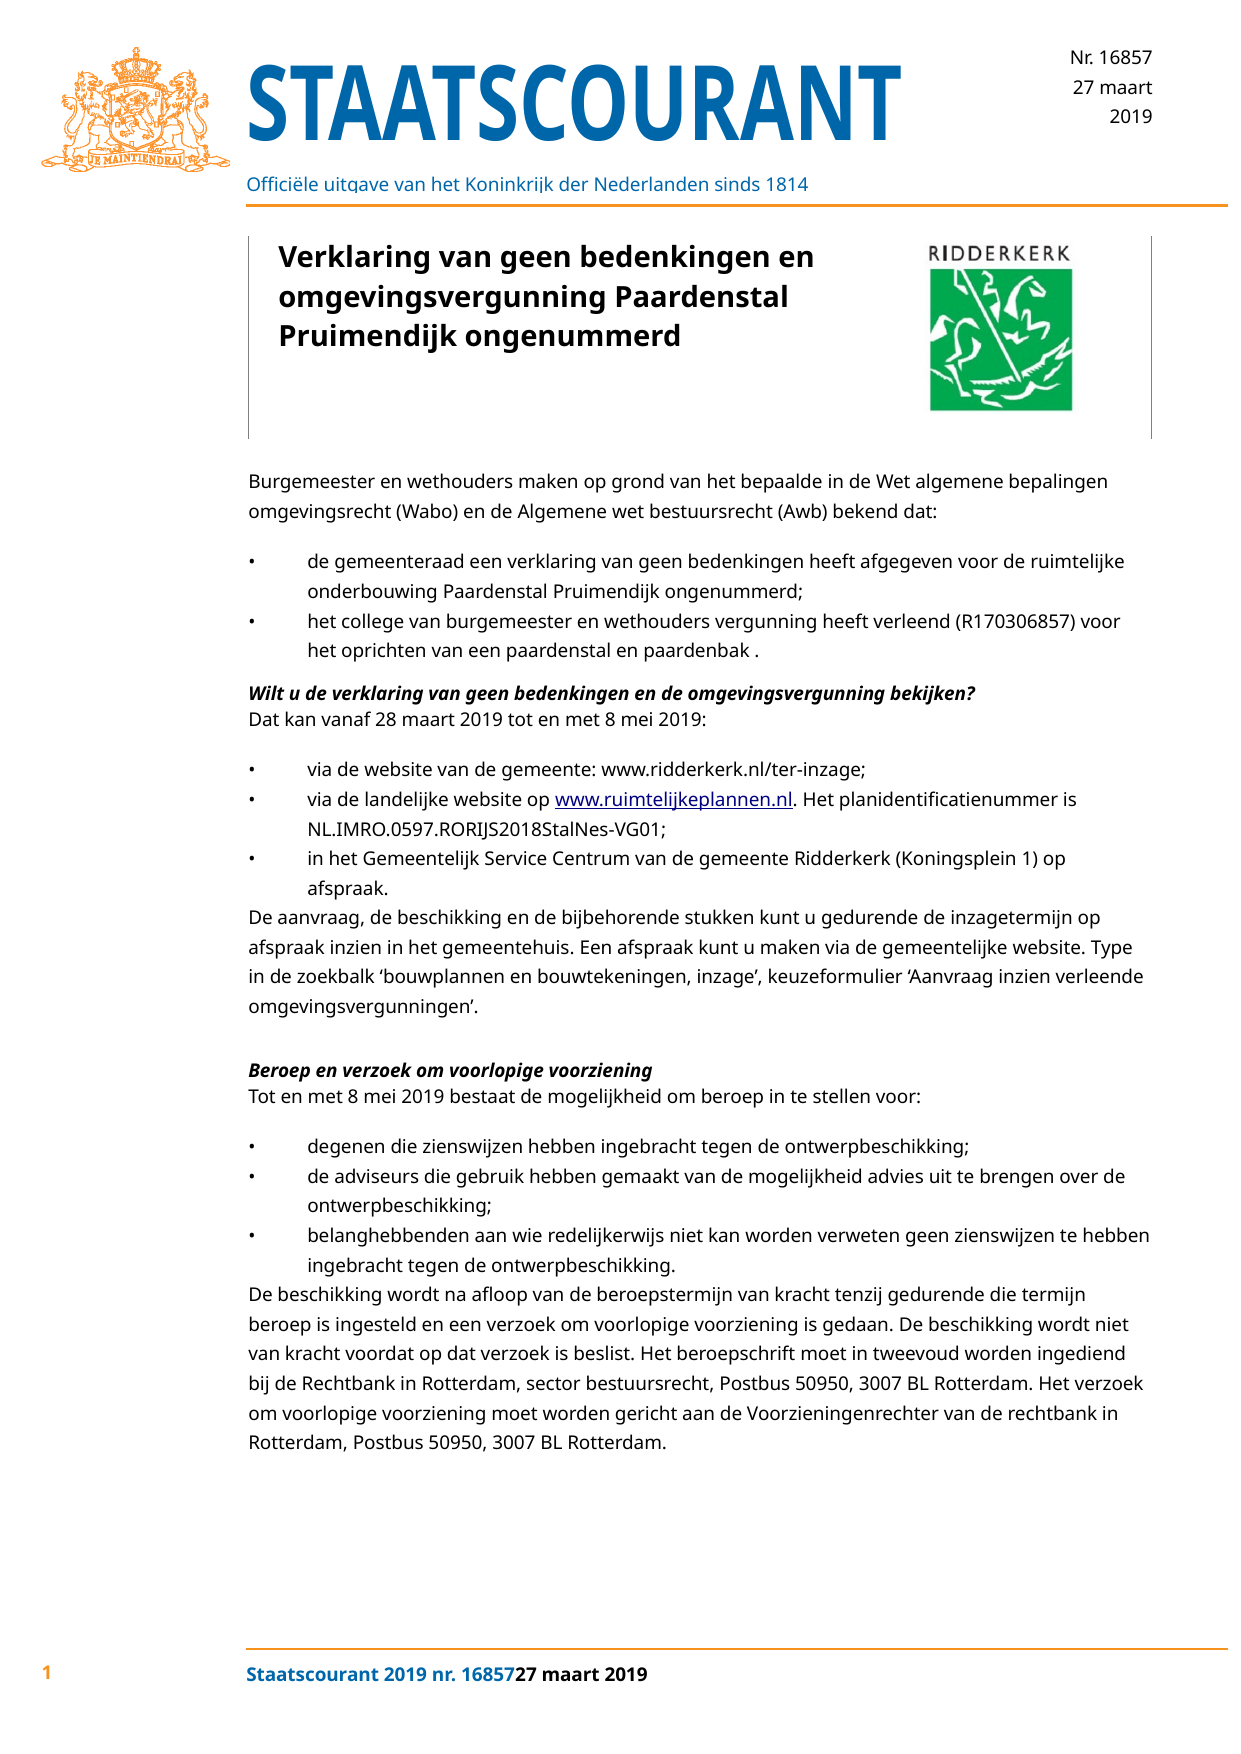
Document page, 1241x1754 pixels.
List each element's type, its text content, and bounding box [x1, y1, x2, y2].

list de adviseurs die gebruik hebben gemaakt van de mogelijkheid advies uit te brengen over de ontwerpbeschikking; [248, 1163, 1152, 1218]
list degenen die zienswijzen hebben ingebracht tegen de ontwerpbeschikking; [248, 1133, 1152, 1159]
list de gemeenteraad een verklaring van geen bedenkingen heeft afgegeven voor de ruimtelijke onderbouwing Paardenstal Pruimendijk ongenummerd; [248, 549, 1152, 604]
list via de website van de gemeente: www.ridderkerk.nl/ter-inzage; [248, 757, 1152, 782]
list in het Gemeentelijk Service Centrum van de gemeente Ridderkerk (Koningsplein 1) op afspraak. [248, 845, 1152, 901]
text Dat kan vanaf 28 maart 2019 tot en met 8 mei 2019: [248, 706, 1152, 732]
text Tot en met 8 mei 2019 bestaat de mogelijkheid om beroep in te stellen voor: [248, 1083, 1152, 1109]
text De aanvraag, de beschikking en de bijbehorende stukken kunt u gedurende de inzagetermijn op afspraak inzien in het gemeentehuis. Een afspraak kunt u maken via de gemeentelijke website. Type in de zoekbalk ‘bouwplannen en bouwtekeningen, inzage’, keuzeformulier ‘Aanvraag inzien verleende omgevingsvergunningen’. [248, 904, 1152, 1019]
list belanghebbenden aan wie redelijkerwijs niet kan worden verweten geen zienswijzen te hebben ingebracht tegen de ontwerpbeschikking. [248, 1222, 1152, 1277]
text De beschikking wordt na afloop van de beroepstermijn van kracht tenzij gedurende die termijn beroep is ingesteld en een verzoek om voorlopige voorziening is gedaan. De beschikking wordt niet van kracht voordat op dat verzoek is beslist. Het beroepschrift moet in tweevoud worden ingediend bij de Rechtbank in Rotterdam, sector bestuursrecht, Postbus 50950, 3007 BL Rotterdam. Het verzoek om voorlopige voorziening moet worden gericht aan de Voorzieningenrechter van de rechtbank in Rotterdam, Postbus 50950, 3007 BL Rotterdam. [248, 1281, 1152, 1455]
table_header [850, 236, 894, 413]
picture [894, 236, 1108, 414]
table_header Verklaring van geen bedenkingen en omgevingsvergunning Paardenstal Pruimendijk ongenummerd [249, 236, 850, 439]
picture [41, 47, 231, 172]
list het college van burgemeester en wethouders vergunning heeft verleend (R170306857) voor het oprichten van een paardenstal en paardenbak . [248, 608, 1152, 663]
text Burgemeester en wethouders maken op grond van het bepaalde in de Wet algemene bepalingen omgevingsrecht (Wabo) en de Algemene wet bestuursrecht (Awb) bekend dat: [248, 469, 1152, 524]
table_header [1108, 236, 1151, 413]
text Beroep en verzoek om voorlopige voorziening [248, 1057, 1152, 1083]
table_header [850, 414, 1151, 439]
list via de landelijke website op www.ruimtelijkeplannen.nl. Het planidentificatienummer is NL.IMRO.0597.RORIJS2018StalNes-VG01; [248, 786, 1152, 842]
text Wilt u de verklaring van geen bedenkingen en de omgevingsvergunning bekijken? [248, 681, 1152, 706]
